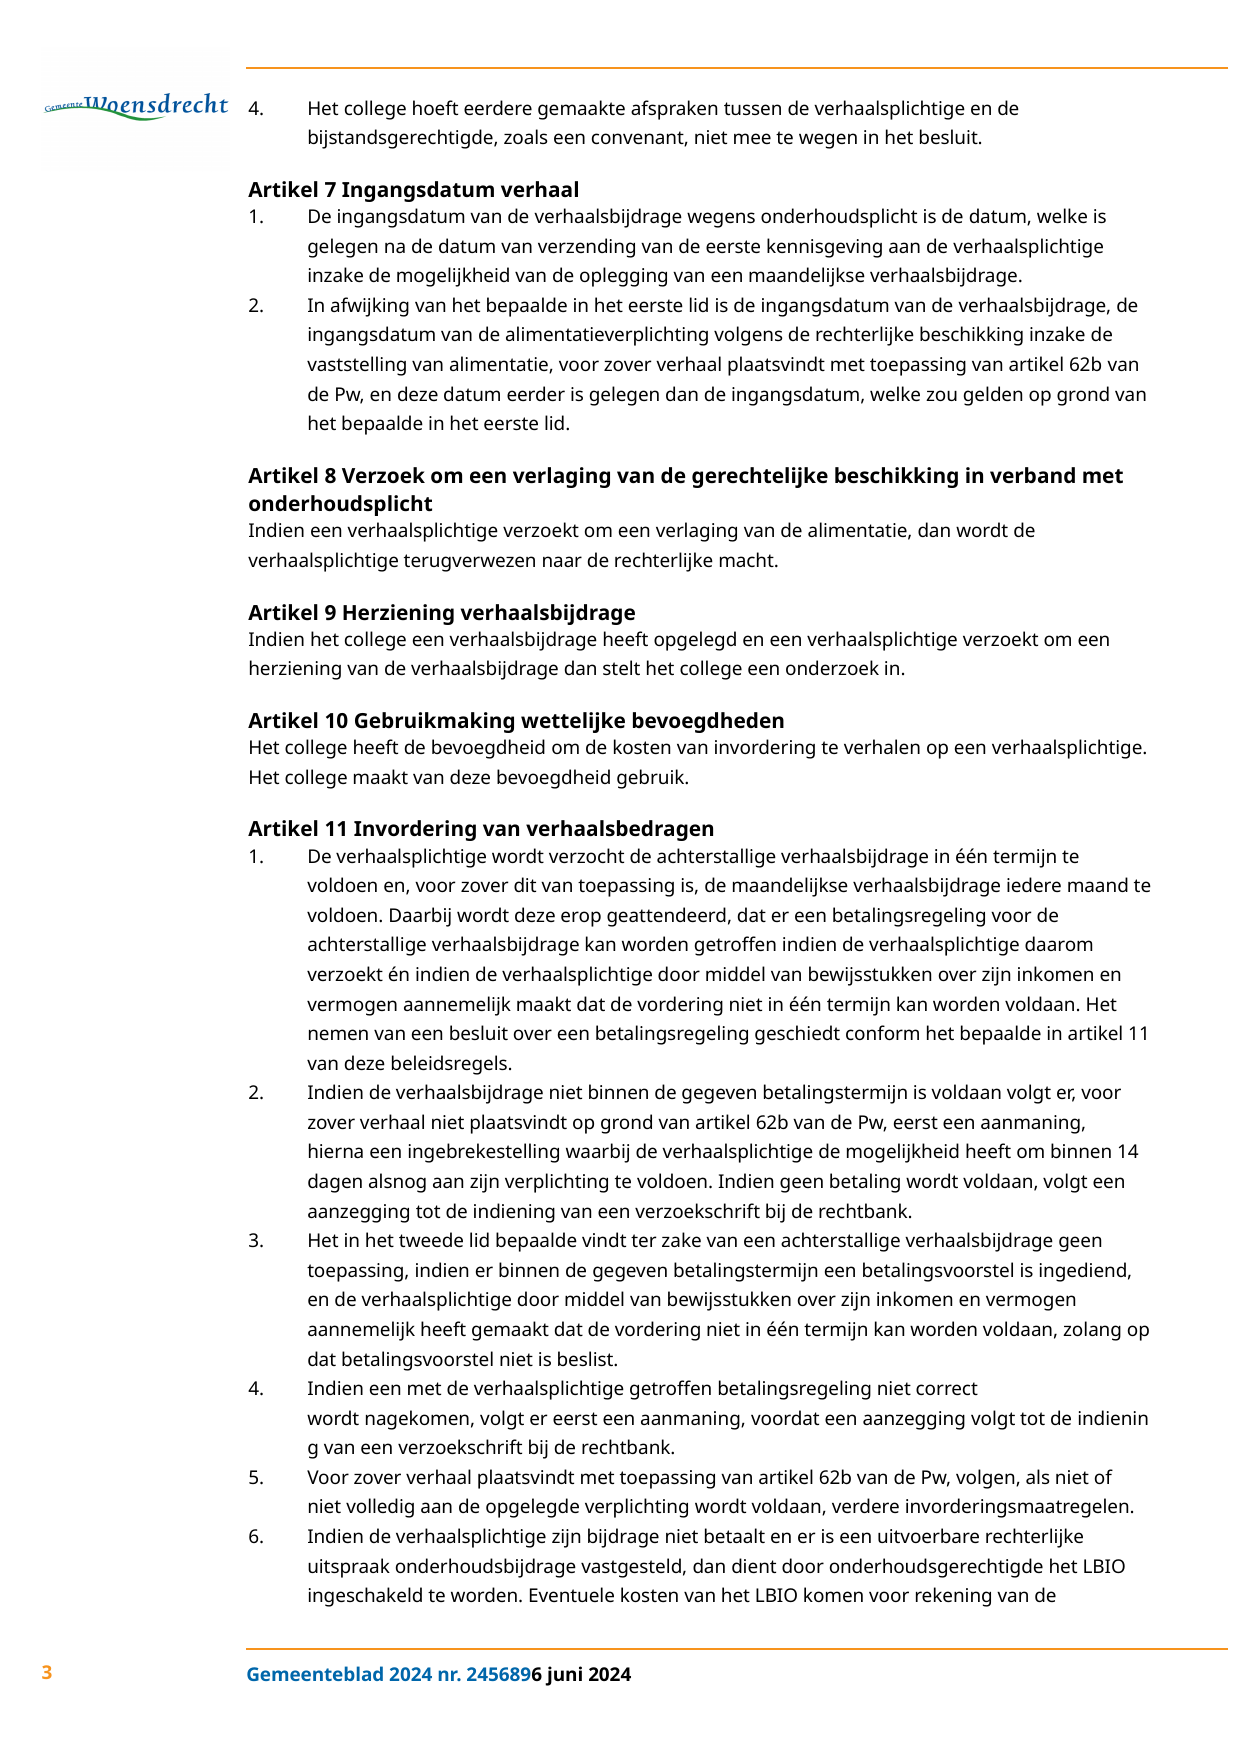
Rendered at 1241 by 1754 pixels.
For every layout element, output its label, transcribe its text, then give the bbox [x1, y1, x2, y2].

text Artikel 8 Verzoek om een verlaging van de gerechtelijke beschikking in verband met onderhoudsplicht [248, 461, 1152, 518]
text Artikel 7 Ingangsdatum verhaal [248, 175, 1152, 203]
list De ingangsdatum van de verhaalsbijdrage wegens onderhoudsplicht is de datum, welke is gelegen na de datum van verzending van de eerste kennisgeving aan de verhaalsplichtige inzake de mogelijkheid van de oplegging van een maandelijkse verhaalsbijdrage. [248, 203, 1152, 288]
text Indien een verhaalsplichtige verzoekt om een verlaging van de alimentatie, dan wordt de verhaalsplichtige terugverwezen naar de rechterlijke macht. [248, 518, 1152, 573]
list Indien de verhaalsbijdrage niet binnen de gegeven betalingstermijn is voldaan volgt er, voor zover verhaal niet plaatsvindt op grond van artikel 62b van de Pw, eerst een aanmaning, hierna een ingebrekestelling waarbij de verhaalsplichtige de mogelijkheid heeft om binnen 14 dagen alsnog aan zijn verplichting te voldoen. Indien geen betaling wordt voldaan, volgt een aanzegging tot de indiening van een verzoekschrift bij de rechtbank. [248, 1079, 1152, 1224]
text Het college heeft de bevoegdheid om de kosten van invordering te verhalen op een verhaalsplichtige. Het college maakt van deze bevoegdheid gebruik. [248, 734, 1152, 790]
picture [41, 47, 231, 172]
list Indien een met de verhaalsplichtige getroffen betalingsregeling niet correct wordt nagekomen, volgt er eerst een aanmaning, voordat een aanzegging volgt tot de indiening van een verzoekschrift bij de rechtbank. [248, 1375, 1152, 1460]
text Indien het college een verhaalsbijdrage heeft opgelegd en een verhaalsplichtige verzoekt om een herziening van de verhaalsbijdrage dan stelt het college een onderzoek in. [248, 626, 1152, 681]
list Het college hoeft eerdere gemaakte afspraken tussen de verhaalsplichtige en de bijstandsgerechtigde, zoals een convenant, niet mee te wegen in het besluit. [248, 95, 1152, 150]
list In afwijking van het bepaalde in het eerste lid is de ingangsdatum van de verhaalsbijdrage, de ingangsdatum van de alimentatieverplichting volgens de rechterlijke beschikking inzake de vaststelling van alimentatie, voor zover verhaal plaatsvindt met toepassing van artikel 62b van de Pw, en deze datum eerder is gelegen dan de ingangsdatum, welke zou gelden op grond van het bepaalde in het eerste lid. [248, 292, 1152, 436]
list Voor zover verhaal plaatsvindt met toepassing van artikel 62b van de Pw, volgen, als niet of niet volledig aan de opgelegde verplichting wordt voldaan, verdere invorderingsmaatregelen. [248, 1464, 1152, 1519]
text Artikel 10 Gebruikmaking wettelijke bevoegdheden [248, 706, 1152, 734]
list Indien de verhaalsplichtige zijn bijdrage niet betaalt en er is een uitvoerbare rechterlijke uitspraak onderhoudsbijdrage vastgesteld, dan dient door onderhoudsgerechtigde het LBIO ingeschakeld te worden. Eventuele kosten van het LBIO komen voor rekening van de [248, 1523, 1152, 1608]
text Artikel 11 Invordering van verhaalsbedragen [248, 814, 1152, 843]
list De verhaalsplichtige wordt verzocht de achterstallige verhaalsbijdrage in één termijn te voldoen en, voor zover dit van toepassing is, de maandelijkse verhaalsbijdrage iedere maand te voldoen. Daarbij wordt deze erop geattendeerd, dat er een betalingsregeling voor de achterstallige verhaalsbijdrage kan worden getroffen indien de verhaalsplichtige daarom verzoekt én indien de verhaalsplichtige door middel van bewijsstukken over zijn inkomen en vermogen aannemelijk maakt dat de vordering niet in één termijn kan worden voldaan. Het nemen van een besluit over een betalingsregeling geschiedt conform het bepaalde in artikel 11 van deze beleidsregels. [248, 843, 1152, 1076]
text Artikel 9 Herziening verhaalsbijdrage [248, 598, 1152, 626]
list Het in het tweede lid bepaalde vindt ter zake van een achterstallige verhaalsbijdrage geen toepassing, indien er binnen de gegeven betalingstermijn een betalingsvoorstel is ingediend, en de verhaalsplichtige door middel van bewijsstukken over zijn inkomen en vermogen aannemelijk heeft gemaakt dat de vordering niet in één termijn kan worden voldaan, zolang op dat betalingsvoorstel niet is beslist. [248, 1227, 1152, 1372]
